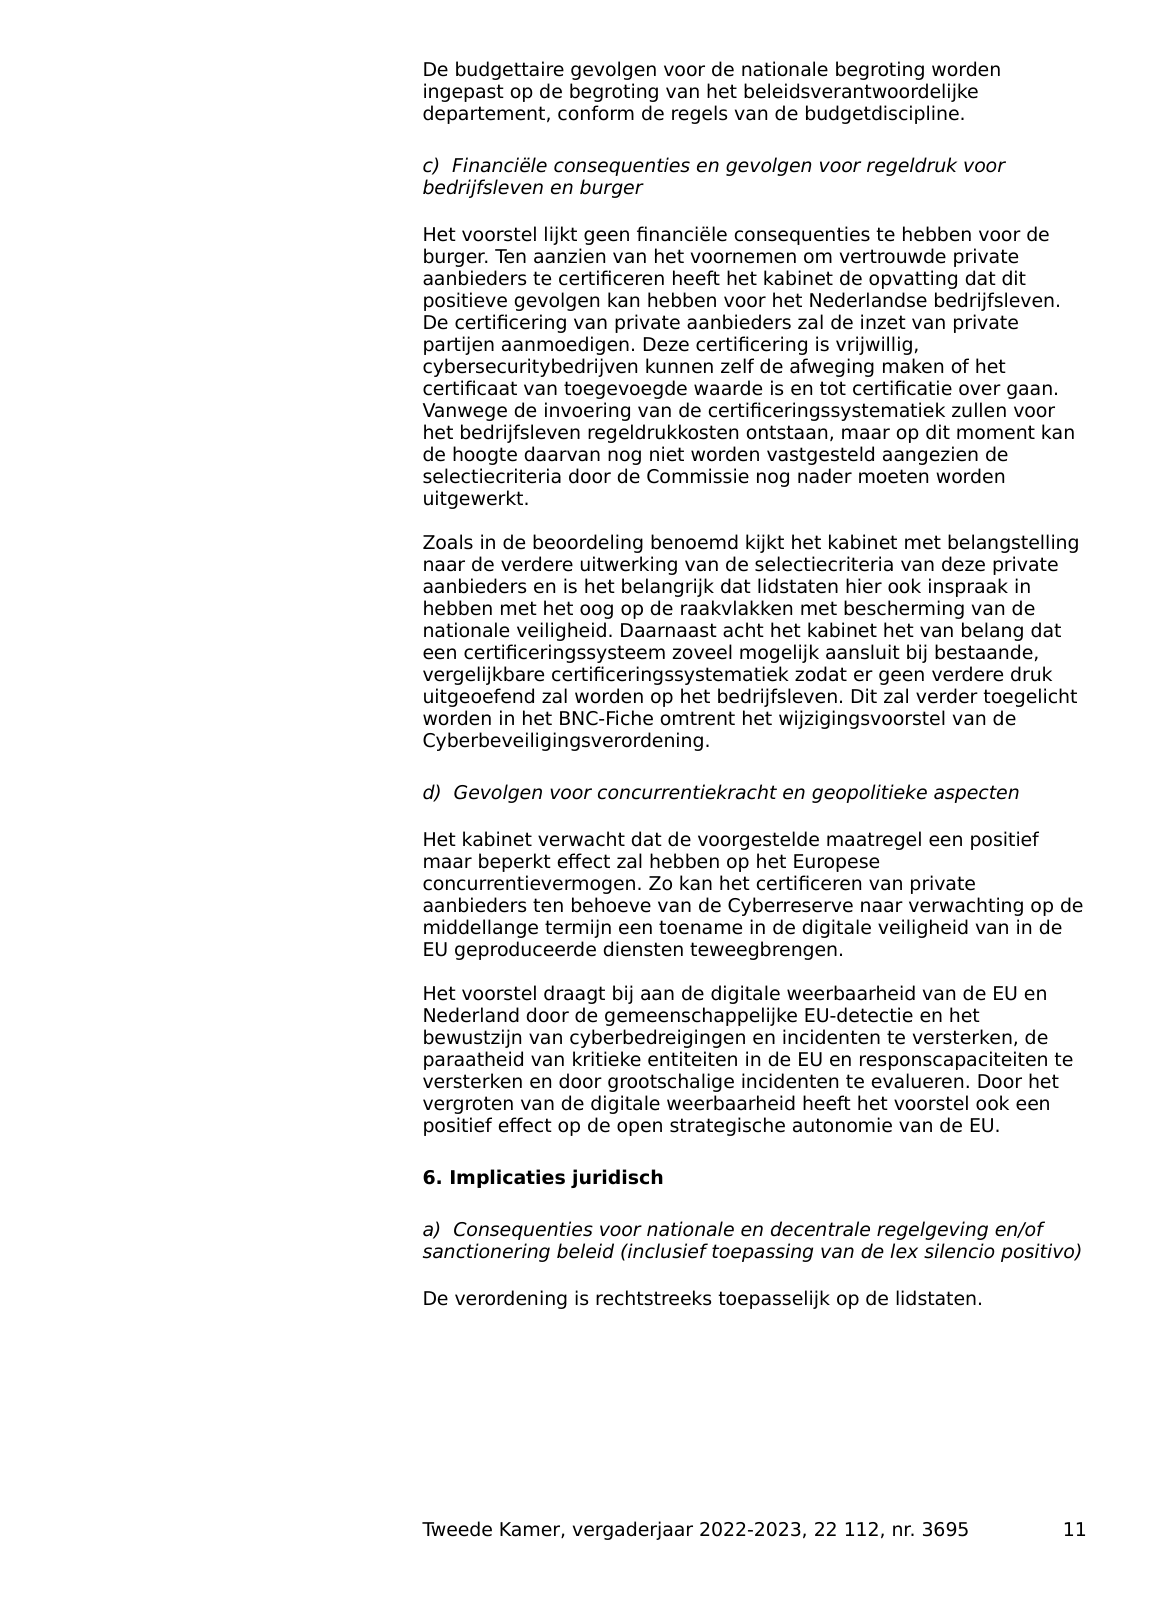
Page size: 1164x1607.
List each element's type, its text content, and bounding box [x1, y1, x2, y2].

text Het kabinet verwacht dat de voorgestelde maatregel een positief maar beperkt effect zal hebben op het Europese concurrentievermogen. Zo kan het certificeren van private aanbieders ten behoeve van de Cyberreserve naar verwachting op de middellange termijn een toename in de digitale veiligheid van in de EU geproduceerde diensten teweegbrengen. [422, 829, 1087, 961]
text Het voorstel draagt bij aan de digitale weerbaarheid van de EU en Nederland door de gemeenschappelijke EU-detectie en het bewustzijn van cyberbedreigingen en incidenten te versterken, de paraatheid van kritieke entiteiten in de EU en responscapaciteiten te versterken en door grootschalige incidenten te evalueren. Door het vergroten van de digitale weerbaarheid heeft het voorstel ook een positief effect op de open strategische autonomie van de EU. [422, 983, 1087, 1137]
subtitle d) Gevolgen voor concurrentiekracht en geopolitieke aspecten [422, 782, 1087, 804]
text Zoals in de beoordeling benoemd kijkt het kabinet met belangstelling naar de verdere uitwerking van de selectiecriteria van deze private aanbieders en is het belangrijk dat lidstaten hier ook inspraak in hebben met het oog op de raakvlakken met bescherming van de nationale veiligheid. Daarnaast acht het kabinet het van belang dat een certificeringssysteem zoveel mogelijk aansluit bij bestaande, vergelijkbare certificeringssystematiek zodat er geen verdere druk uitgeoefend zal worden op het bedrijfsleven. Dit zal verder toegelicht worden in het BNC-Fiche omtrent het wijzigingsvoorstel van de Cyberbeveiligingsverordening. [422, 532, 1087, 752]
subtitle c) Financiële consequenties en gevolgen voor regeldruk voor bedrijfsleven en burger [422, 155, 1087, 199]
subtitle a) Consequenties voor nationale en decentrale regelgeving en/of sanctionering beleid (inclusief toepassing van de lex silencio positivo) [422, 1218, 1087, 1262]
text De budgettaire gevolgen voor de nationale begroting worden ingepast op de begroting van het beleidsverantwoordelijke departement, conform de regels van de budgetdiscipline. [422, 59, 1087, 125]
text De verordening is rechtstreeks toepasselijk op de lidstaten. [422, 1287, 1087, 1309]
text Het voorstel lijkt geen financiële consequenties te hebben voor de burger. Ten aanzien van het voornemen om vertrouwde private aanbieders te certificeren heeft het kabinet de opvatting dat dit positieve gevolgen kan hebben voor het Nederlandse bedrijfsleven. De certificering van private aanbieders zal de inzet van private partijen aanmoedigen. Deze certificering is vrijwillig, cybersecuritybedrijven kunnen zelf de afweging maken of het certificaat van toegevoegde waarde is en tot certificatie over gaan. Vanwege de invoering van de certificeringssystematiek zullen voor het bedrijfsleven regeldrukkosten ontstaan, maar op dit moment kan de hoogte daarvan nog niet worden vastgesteld aangezien de selectiecriteria door de Commissie nog nader moeten worden uitgewerkt. [422, 224, 1087, 510]
subtitle 6. Implicaties juridisch [422, 1167, 1087, 1188]
